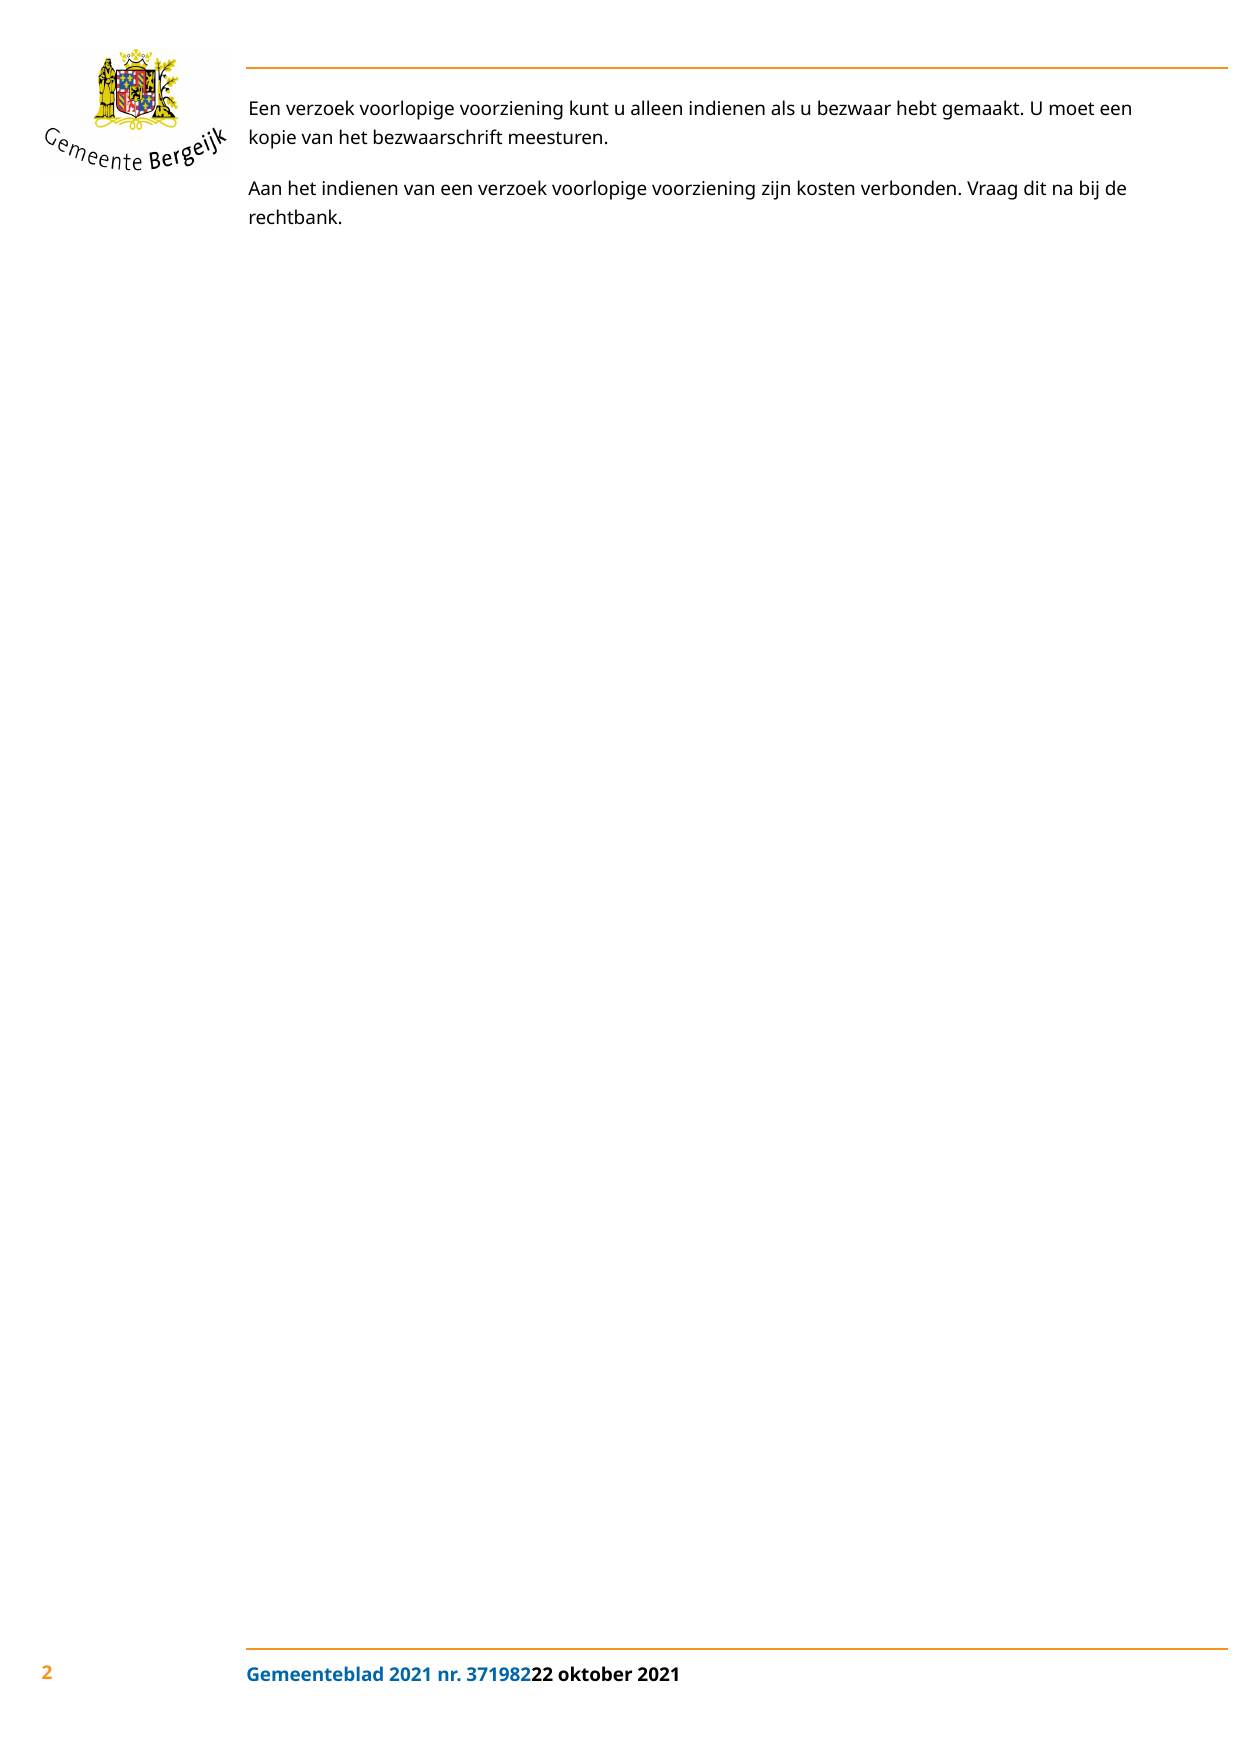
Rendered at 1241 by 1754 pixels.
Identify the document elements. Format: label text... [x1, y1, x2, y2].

text Aan het indienen van een verzoek voorlopige voorziening zijn kosten verbonden. Vraag dit na bij de rechtbank. [248, 175, 1152, 230]
text Een verzoek voorlopige voorziening kunt u alleen indienen als u bezwaar hebt gemaakt. U moet een kopie van het bezwaarschrift meesturen. [248, 95, 1152, 150]
picture [41, 47, 231, 172]
